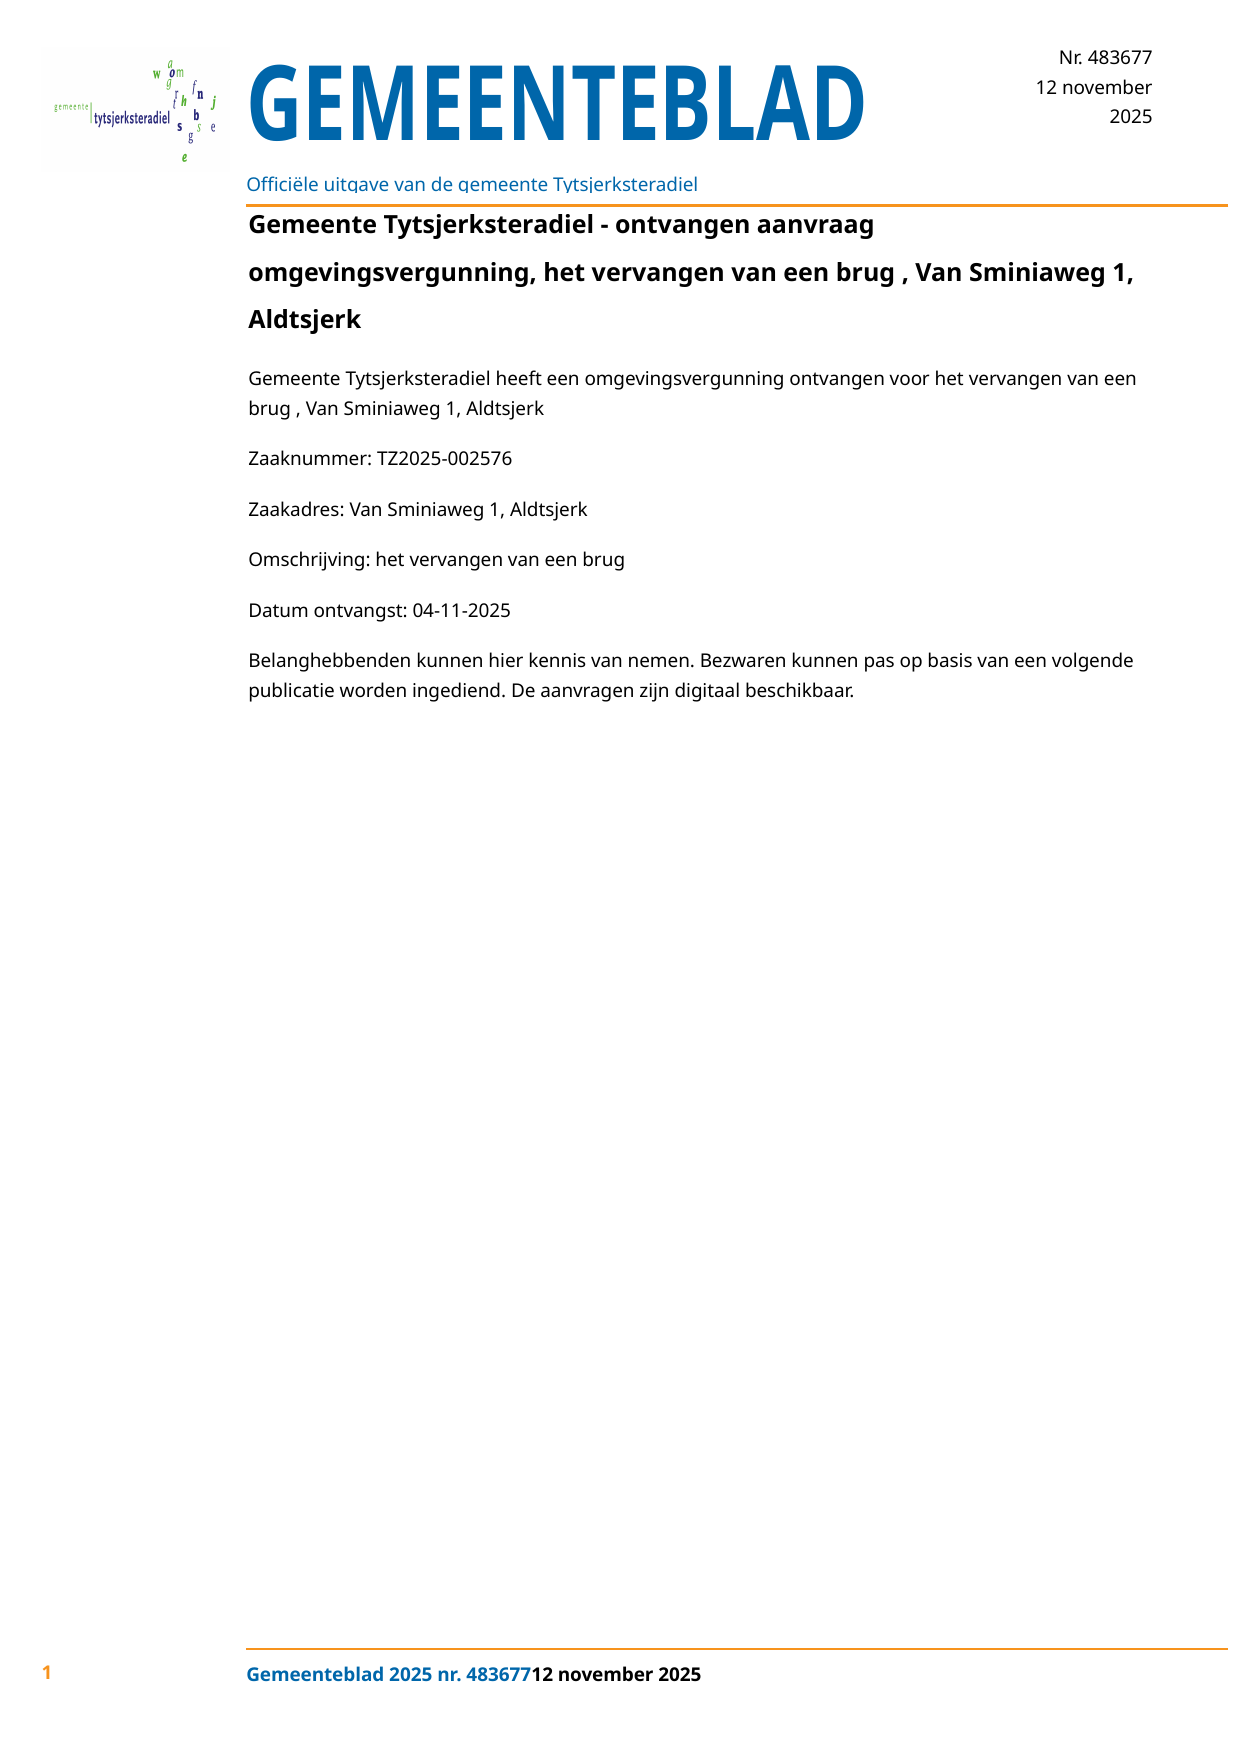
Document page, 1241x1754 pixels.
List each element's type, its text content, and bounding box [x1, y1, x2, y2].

text Datum ontvangst: 04-11-2025 [248, 597, 1152, 622]
text Omschrijving: het vervangen van een brug [248, 546, 1152, 572]
text Zaakadres: Van Sminiaweg 1, Aldtsjerk [248, 496, 1152, 522]
text Zaaknummer: TZ2025-002576 [248, 446, 1152, 471]
text Belanghebbenden kunnen hier kennis van nemen. Bezwaren kunnen pas op basis van een volgende publicatie worden ingediend. De aanvragen zijn digitaal beschikbaar. [248, 647, 1152, 702]
picture [41, 47, 231, 172]
text Gemeente Tytsjerksteradiel heeft een omgevingsvergunning ontvangen voor het vervangen van een brug , Van Sminiaweg 1, Aldtsjerk [248, 366, 1152, 421]
text Gemeente Tytsjerksteradiel - ontvangen aanvraag omgevingsvergunning, het vervangen van een brug , Van Sminiaweg 1, Aldtsjerk [248, 207, 1152, 336]
